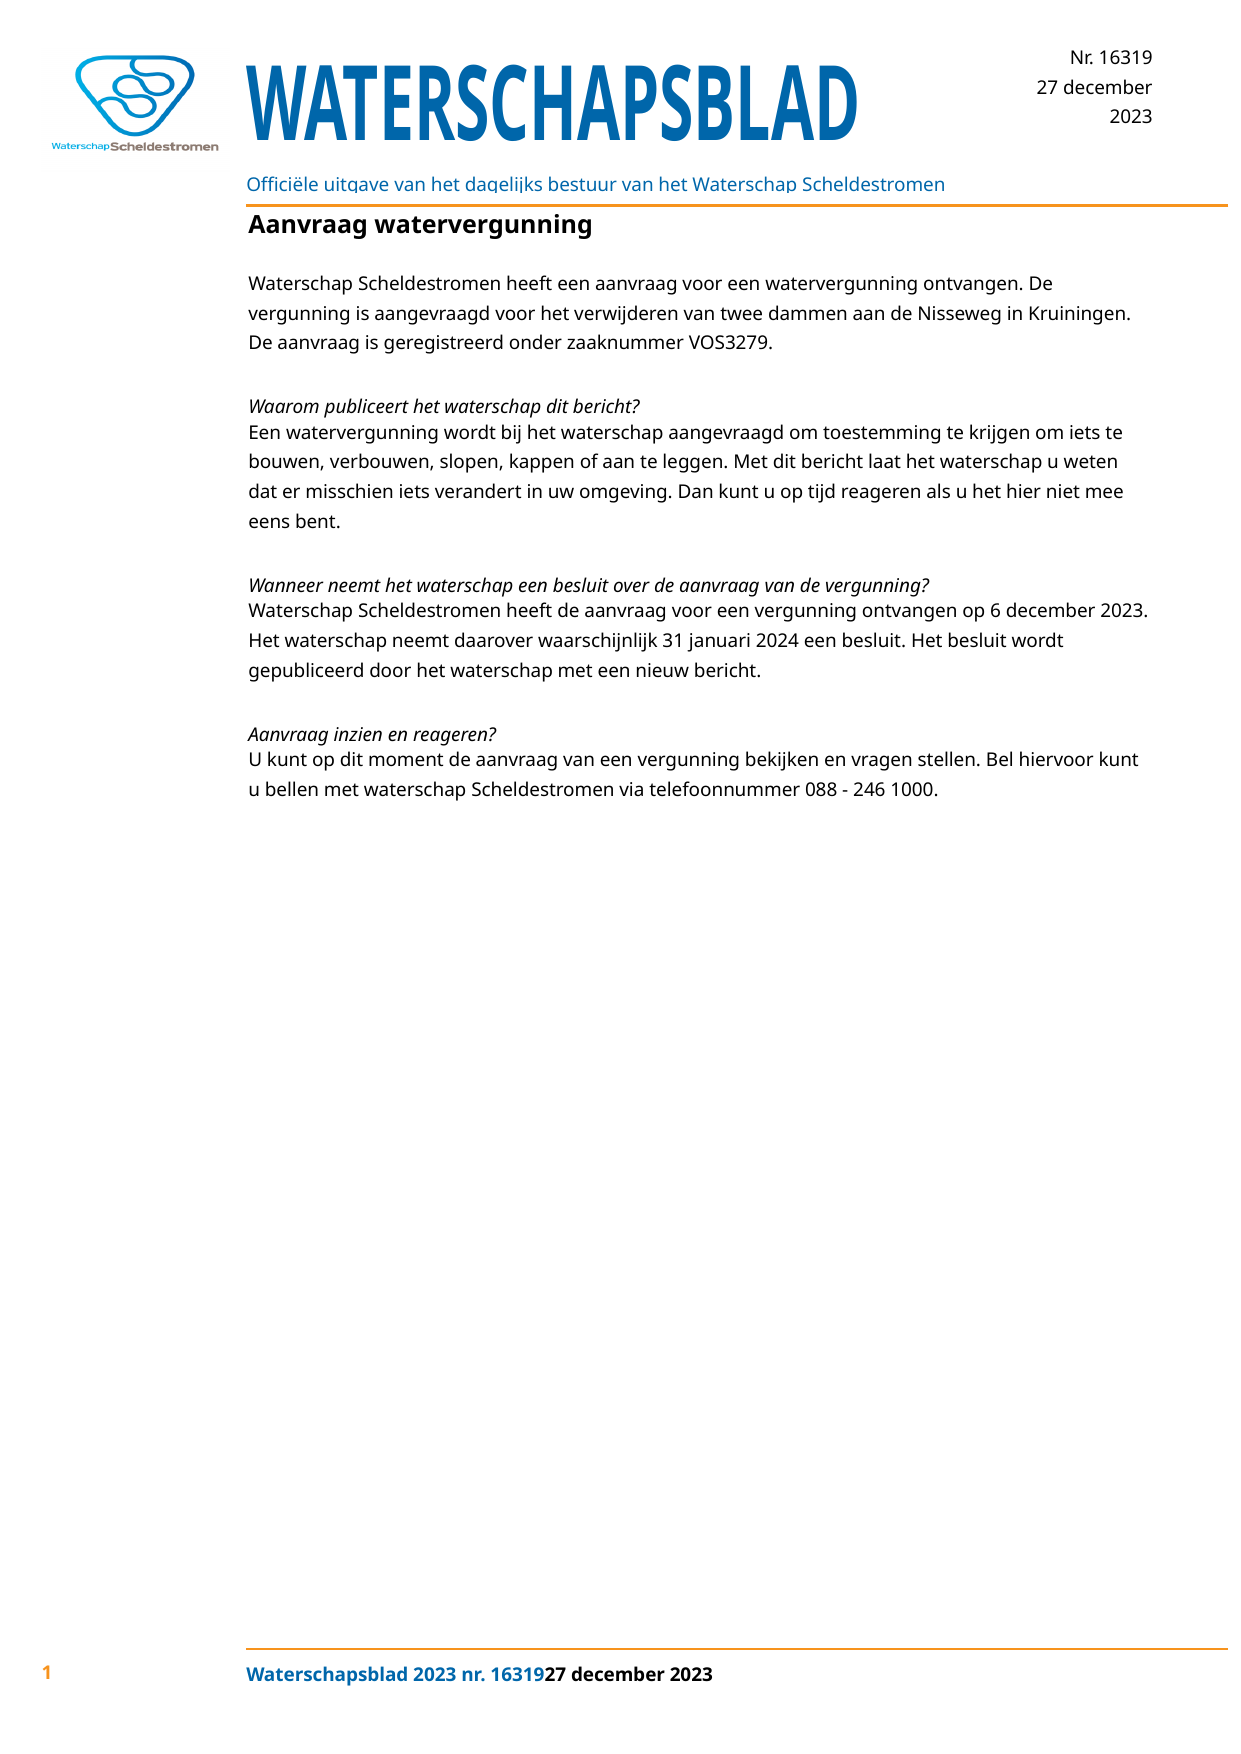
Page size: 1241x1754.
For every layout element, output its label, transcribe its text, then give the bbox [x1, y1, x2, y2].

text Aanvraag inzien en reageren? [248, 721, 1152, 746]
text Wanneer neemt het waterschap een besluit over de aanvraag van de vergunning? [248, 572, 1152, 598]
text U kunt op dit moment de aanvraag van een vergunning bekijken en vragen stellen. Bel hiervoor kunt u bellen met waterschap Scheldestromen via telefoonnummer 088 - 246 1000. [248, 746, 1152, 802]
text Waterschap Scheldestromen heeft een aanvraag voor een watervergunning ontvangen. De vergunning is aangevraagd voor het verwijderen van twee dammen aan de Nisseweg in Kruiningen. De aanvraag is geregistreerd onder zaaknummer VOS3279. [248, 270, 1152, 355]
picture [41, 47, 231, 172]
text Waarom publiceert het waterschap dit bericht? [248, 393, 1152, 419]
text Aanvraag watervergunning [248, 207, 1152, 241]
text Een watervergunning wordt bij het waterschap aangevraagd om toestemming te krijgen om iets te bouwen, verbouwen, slopen, kappen of aan te leggen. Met dit bericht laat het waterschap u weten dat er misschien iets verandert in uw omgeving. Dan kunt u op tijd reageren als u het hier niet mee eens bent. [248, 419, 1152, 534]
text Waterschap Scheldestromen heeft de aanvraag voor een vergunning ontvangen op 6 december 2023. Het waterschap neemt daarover waarschijnlijk 31 januari 2024 een besluit. Het besluit wordt gepubliceerd door het waterschap met een nieuw bericht. [248, 598, 1152, 682]
